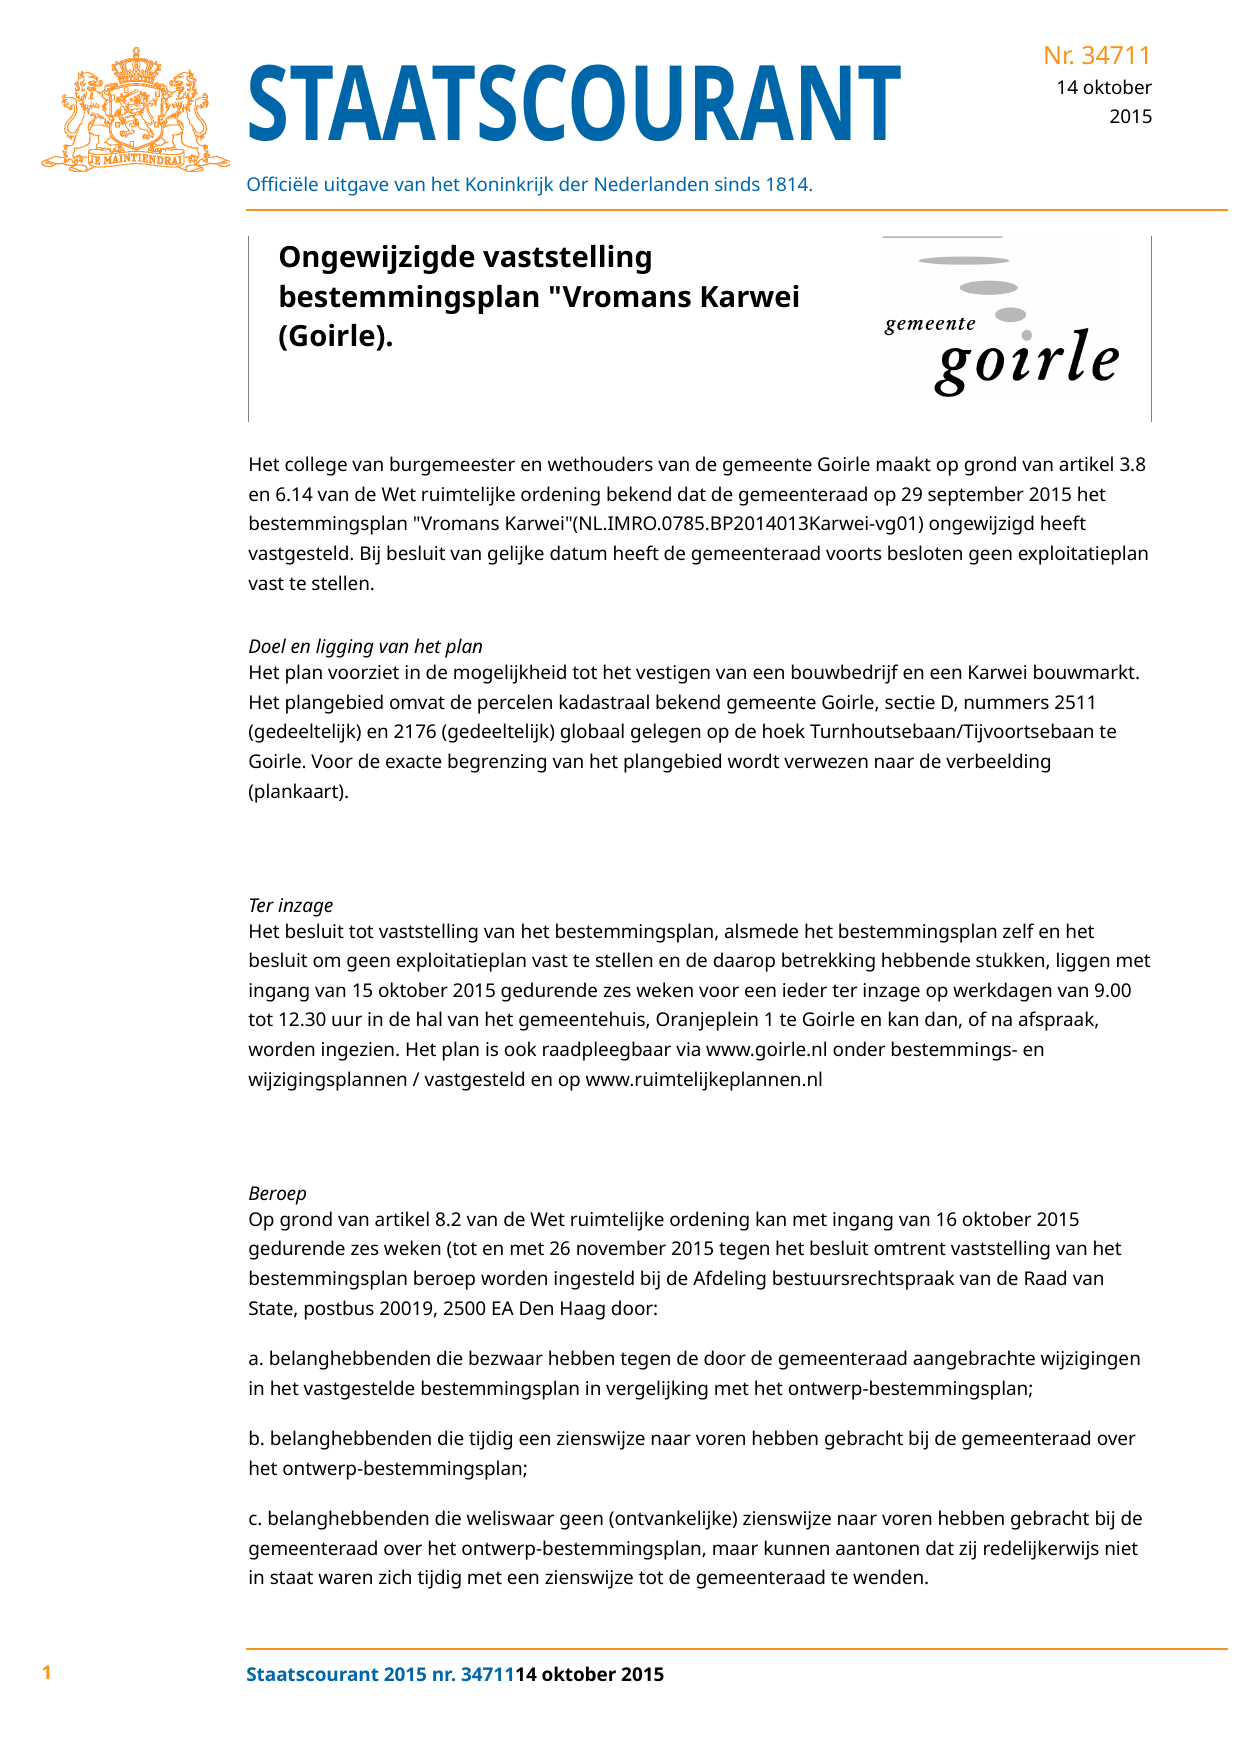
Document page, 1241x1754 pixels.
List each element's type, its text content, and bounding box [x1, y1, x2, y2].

text Het besluit tot vaststelling van het bestemmingsplan, alsmede het bestemmingsplan zelf en het besluit om geen exploitatieplan vast te stellen en de daarop betrekking hebbende stukken, liggen met ingang van 15 oktober 2015 gedurende zes weken voor een ieder ter inzage op werkdagen van 9.00 tot 12.30 uur in de hal van het gemeentehuis, Oranjeplein 1 te Goirle en kan dan, of na afspraak, worden ingezien. Het plan is ook raadpleegbaar via www.goirle.nl onder bestemmings- en wijzigingsplannen / vastgesteld en op www.ruimtelijkeplannen.nl [248, 918, 1152, 1092]
text Ter inzage [248, 892, 1152, 918]
text Op grond van artikel 8.2 van de Wet ruimtelijke ordening kan met ingang van 16 oktober 2015 gedurende zes weken (tot en met 26 november 2015 tegen het besluit omtrent vaststelling van het bestemmingsplan beroep worden ingesteld bij de Afdeling bestuursrechtspraak van de Raad van State, postbus 20019, 2500 EA Den Haag door: [248, 1206, 1152, 1320]
table_header Ongewijzigde vaststelling bestemmingsplan "Vromans Karwei (Goirle). [249, 236, 850, 422]
text c. belanghebbenden die weliswaar geen (ontvankelijke) zienswijze naar voren hebben gebracht bij de gemeenteraad over het ontwerp-bestemmingsplan, maar kunnen aantonen dat zij redelijkerwijs niet in staat waren zich tijdig met een zienswijze tot de gemeenteraad te wenden. [248, 1505, 1152, 1590]
text Doel en ligging van het plan [248, 634, 1152, 659]
text Het plan voorziet in de mogelijkheid tot het vestigen van een bouwbedrijf en een Karwei bouwmarkt. Het plangebied omvat de percelen kadastraal bekend gemeente Goirle, sectie D, nummers 2511 (gedeeltelijk) en 2176 (gedeeltelijk) globaal gelegen op de hoek Turnhoutsebaan/Tijvoortsebaan te Goirle. Voor de exacte begrenzing van het plangebied wordt verwezen naar de verbeelding (plankaart). [248, 659, 1152, 803]
picture [41, 47, 231, 172]
table_header [850, 236, 1151, 422]
text Beroep [248, 1180, 1152, 1206]
picture [882, 236, 1119, 397]
text a. belanghebbenden die bezwaar hebben tegen de door de gemeenteraad aangebrachte wijzigingen in het vastgestelde bestemmingsplan in vergelijking met het ontwerp-bestemmingsplan; [248, 1345, 1152, 1400]
text Het college van burgemeester en wethouders van de gemeente Goirle maakt op grond van artikel 3.8 en 6.14 van de Wet ruimtelijke ordening bekend dat de gemeenteraad op 29 september 2015 het bestemmingsplan "Vromans Karwei"(NL.IMRO.0785.BP2014013Karwei-vg01) ongewijzigd heeft vastgesteld. Bij besluit van gelijke datum heeft de gemeenteraad voorts besloten geen exploitatieplan vast te stellen. [248, 451, 1152, 596]
text b. belanghebbenden die tijdig een zienswijze naar voren hebben gebracht bij de gemeenteraad over het ontwerp-bestemmingsplan; [248, 1425, 1152, 1480]
